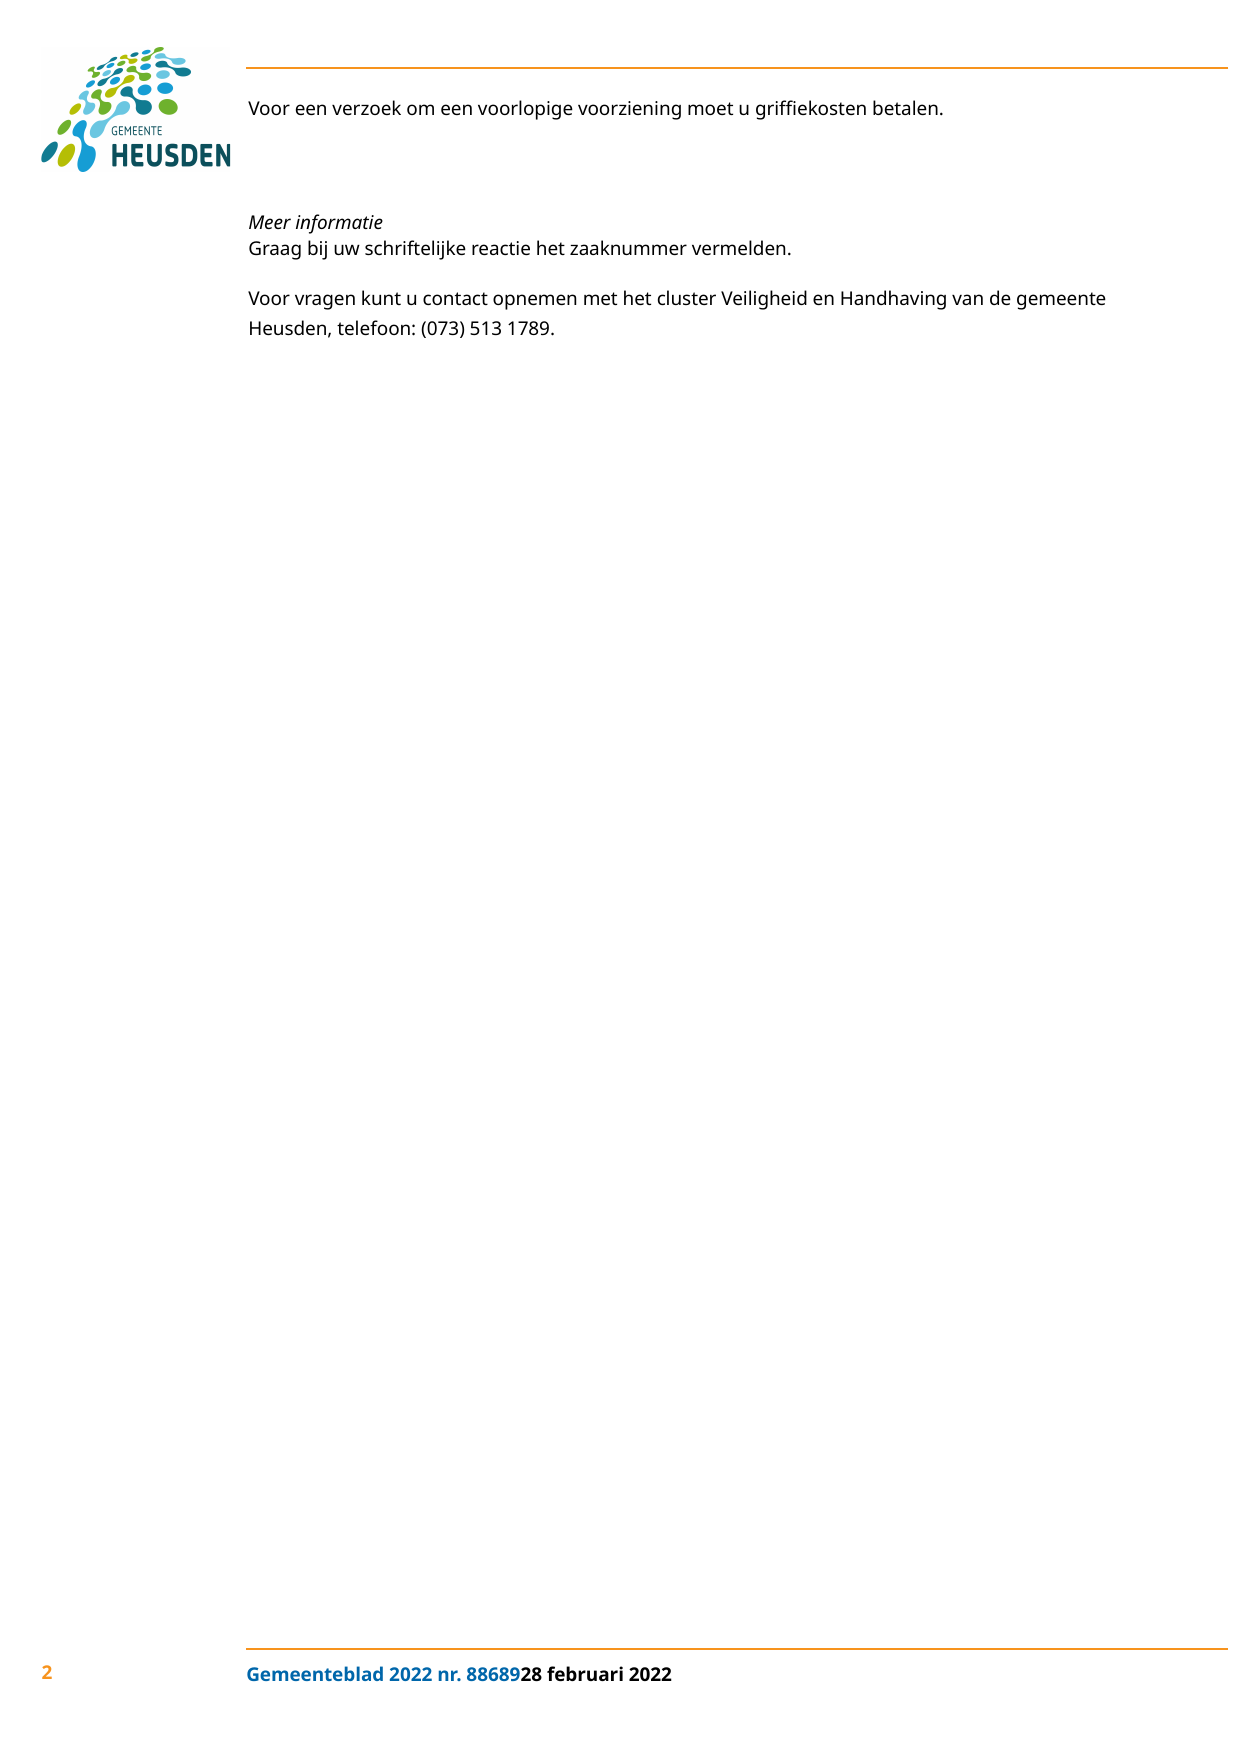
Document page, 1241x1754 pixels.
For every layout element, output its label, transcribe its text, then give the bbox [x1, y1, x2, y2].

text Graag bij uw schriftelijke reactie het zaaknummer vermelden. [248, 235, 1152, 261]
picture [41, 47, 231, 172]
text Meer informatie [248, 209, 1152, 235]
text Voor vragen kunt u contact opnemen met het cluster Veiligheid en Handhaving van de gemeente Heusden, telefoon: (073) 513 1789. [248, 285, 1152, 341]
text Voor een verzoek om een voorlopige voorziening moet u griffiekosten betalen. [248, 95, 1152, 121]
